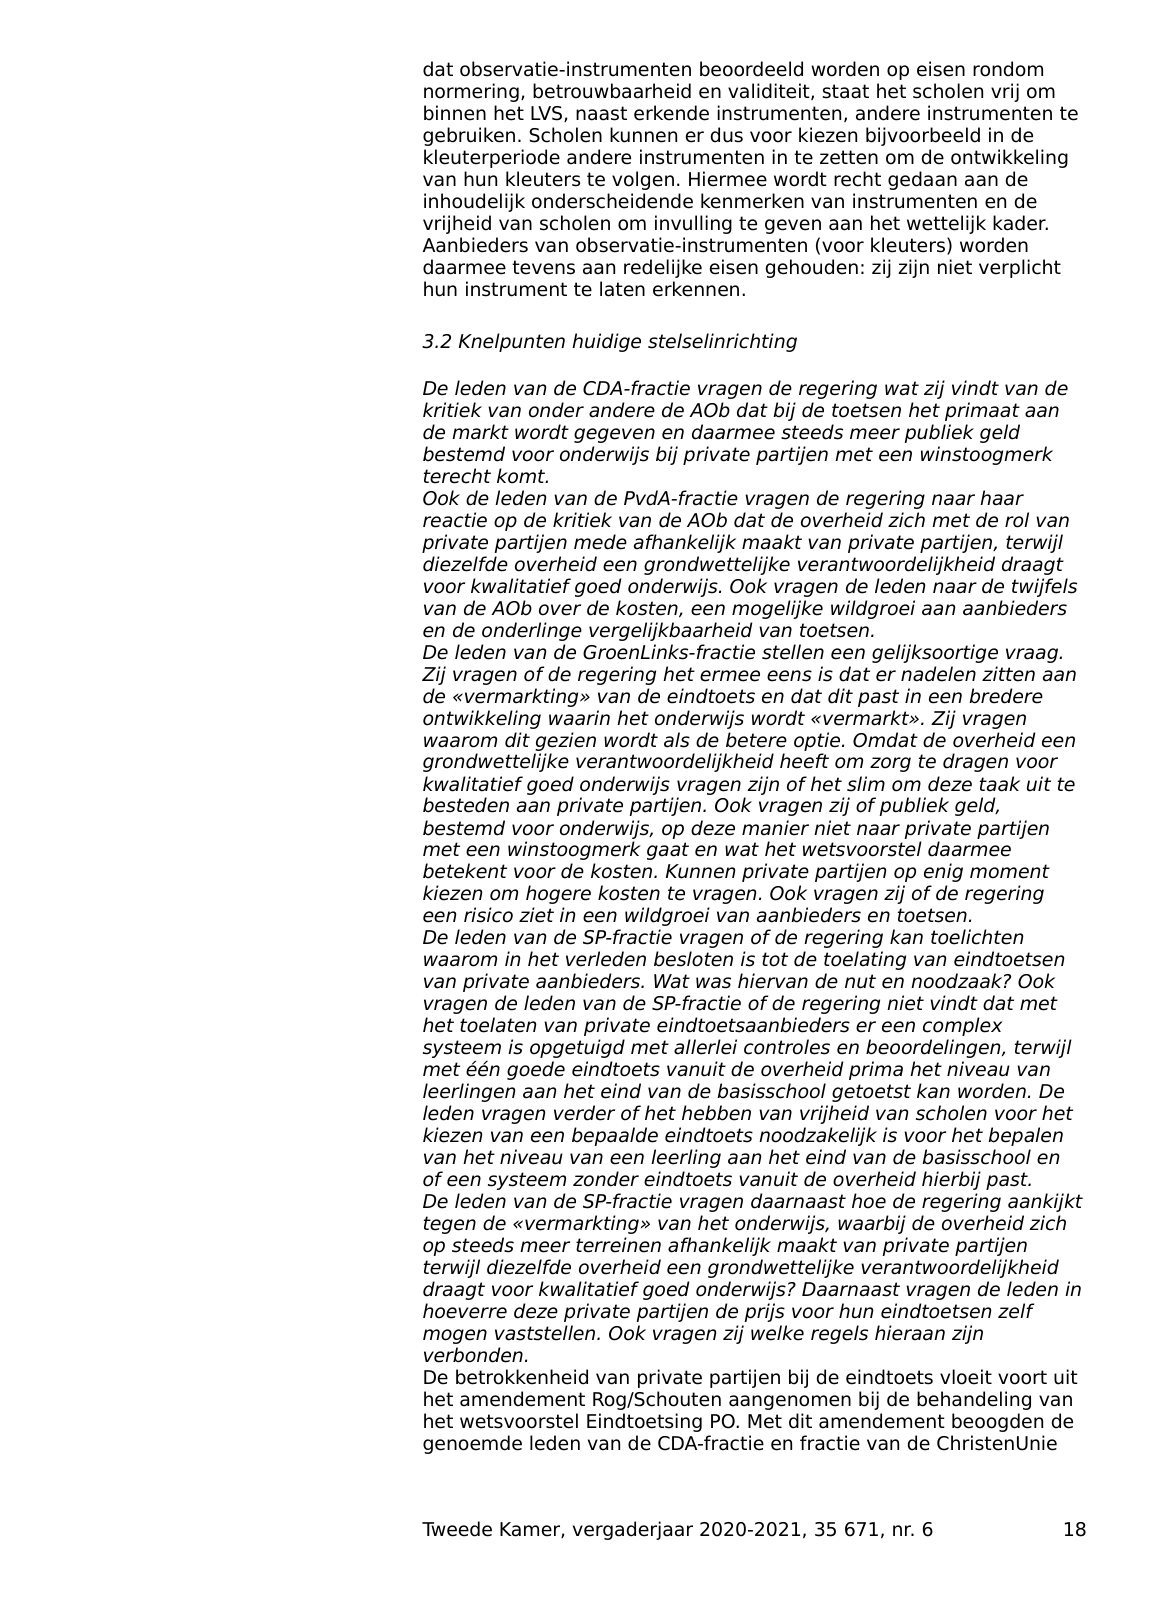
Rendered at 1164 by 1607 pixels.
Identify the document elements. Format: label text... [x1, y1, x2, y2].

text De leden van de SP-fractie vragen of de regering kan toelichten waarom in het verleden besloten is tot de toelating van eindtoetsen van private aanbieders. Wat was hiervan de nut en noodzaak? Ook vragen de leden van de SP-fractie of de regering niet vindt dat met het toelaten van private eindtoetsaanbieders er een complex systeem is opgetuigd met allerlei controles en beoordelingen, terwijl met één goede eindtoets vanuit de overheid prima het niveau van leerlingen aan het eind van de basisschool getoetst kan worden. De leden vragen verder of het hebben van vrijheid van scholen voor het kiezen van een bepaalde eindtoets noodzakelijk is voor het bepalen van het niveau van een leerling aan het eind van de basisschool en of een systeem zonder eindtoets vanuit de overheid hierbij past. [422, 927, 1087, 1191]
text Ook de leden van de PvdA-fractie vragen de regering naar haar reactie op de kritiek van de AOb dat de overheid zich met de rol van private partijen mede afhankelijk maakt van private partijen, terwijl diezelfde overheid een grondwettelijke verantwoordelijkheid draagt voor kwalitatief goed onderwijs. Ook vragen de leden naar de twijfels van de AOb over de kosten, een mogelijke wildgroei aan aanbieders en de onderlinge vergelijkbaarheid van toetsen. [422, 488, 1087, 642]
text De leden van de SP-fractie vragen daarnaast hoe de regering aankijkt tegen de «vermarkting» van het onderwijs, waarbij de overheid zich op steeds meer terreinen afhankelijk maakt van private partijen terwijl diezelfde overheid een grondwettelijke verantwoordelijkheid draagt voor kwalitatief goed onderwijs? Daarnaast vragen de leden in hoeverre deze private partijen de prijs voor hun eindtoetsen zelf mogen vaststellen. Ook vragen zij welke regels hieraan zijn verbonden. [422, 1191, 1087, 1367]
text De leden van de CDA-fractie vragen de regering wat zij vindt van de kritiek van onder andere de AOb dat bij de toetsen het primaat aan de markt wordt gegeven en daarmee steeds meer publiek geld bestemd voor onderwijs bij private partijen met een winstoogmerk terecht komt. [422, 378, 1087, 488]
text De betrokkenheid van private partijen bij de eindtoets vloeit voort uit het amendement Rog/Schouten aangenomen bij de behandeling van het wetsvoorstel Eindtoetsing PO. Met dit amendement beoogden de genoemde leden van de CDA-fractie en fractie van de ChristenUnie [422, 1367, 1087, 1455]
text dat observatie-instrumenten beoordeeld worden op eisen rondom normering, betrouwbaarheid en validiteit, staat het scholen vrij om binnen het LVS, naast erkende instrumenten, andere instrumenten te gebruiken. Scholen kunnen er dus voor kiezen bijvoorbeeld in de kleuterperiode andere instrumenten in te zetten om de ontwikkeling van hun kleuters te volgen. Hiermee wordt recht gedaan aan de inhoudelijk onderscheidende kenmerken van instrumenten en de vrijheid van scholen om invulling te geven aan het wettelijk kader. Aanbieders van observatie-instrumenten (voor kleuters) worden daarmee tevens aan redelijke eisen gehouden: zij zijn niet verplicht hun instrument te laten erkennen. [422, 59, 1087, 301]
text De leden van de GroenLinks-fractie stellen een gelijksoortige vraag. Zij vragen of de regering het ermee eens is dat er nadelen zitten aan de «vermarkting» van de eindtoets en dat dit past in een bredere ontwikkeling waarin het onderwijs wordt «vermarkt». Zij vragen waarom dit gezien wordt als de betere optie. Omdat de overheid een grondwettelijke verantwoordelijkheid heeft om zorg te dragen voor kwalitatief goed onderwijs vragen zijn of het slim om deze taak uit te besteden aan private partijen. Ook vragen zij of publiek geld, bestemd voor onderwijs, op deze manier niet naar private partijen met een winstoogmerk gaat en wat het wetsvoorstel daarmee betekent voor de kosten. Kunnen private partijen op enig moment kiezen om hogere kosten te vragen. Ook vragen zij of de regering een risico ziet in een wildgroei van aanbieders en toetsen. [422, 642, 1087, 927]
subtitle 3.2 Knelpunten huidige stelselinrichting [422, 331, 1087, 353]
